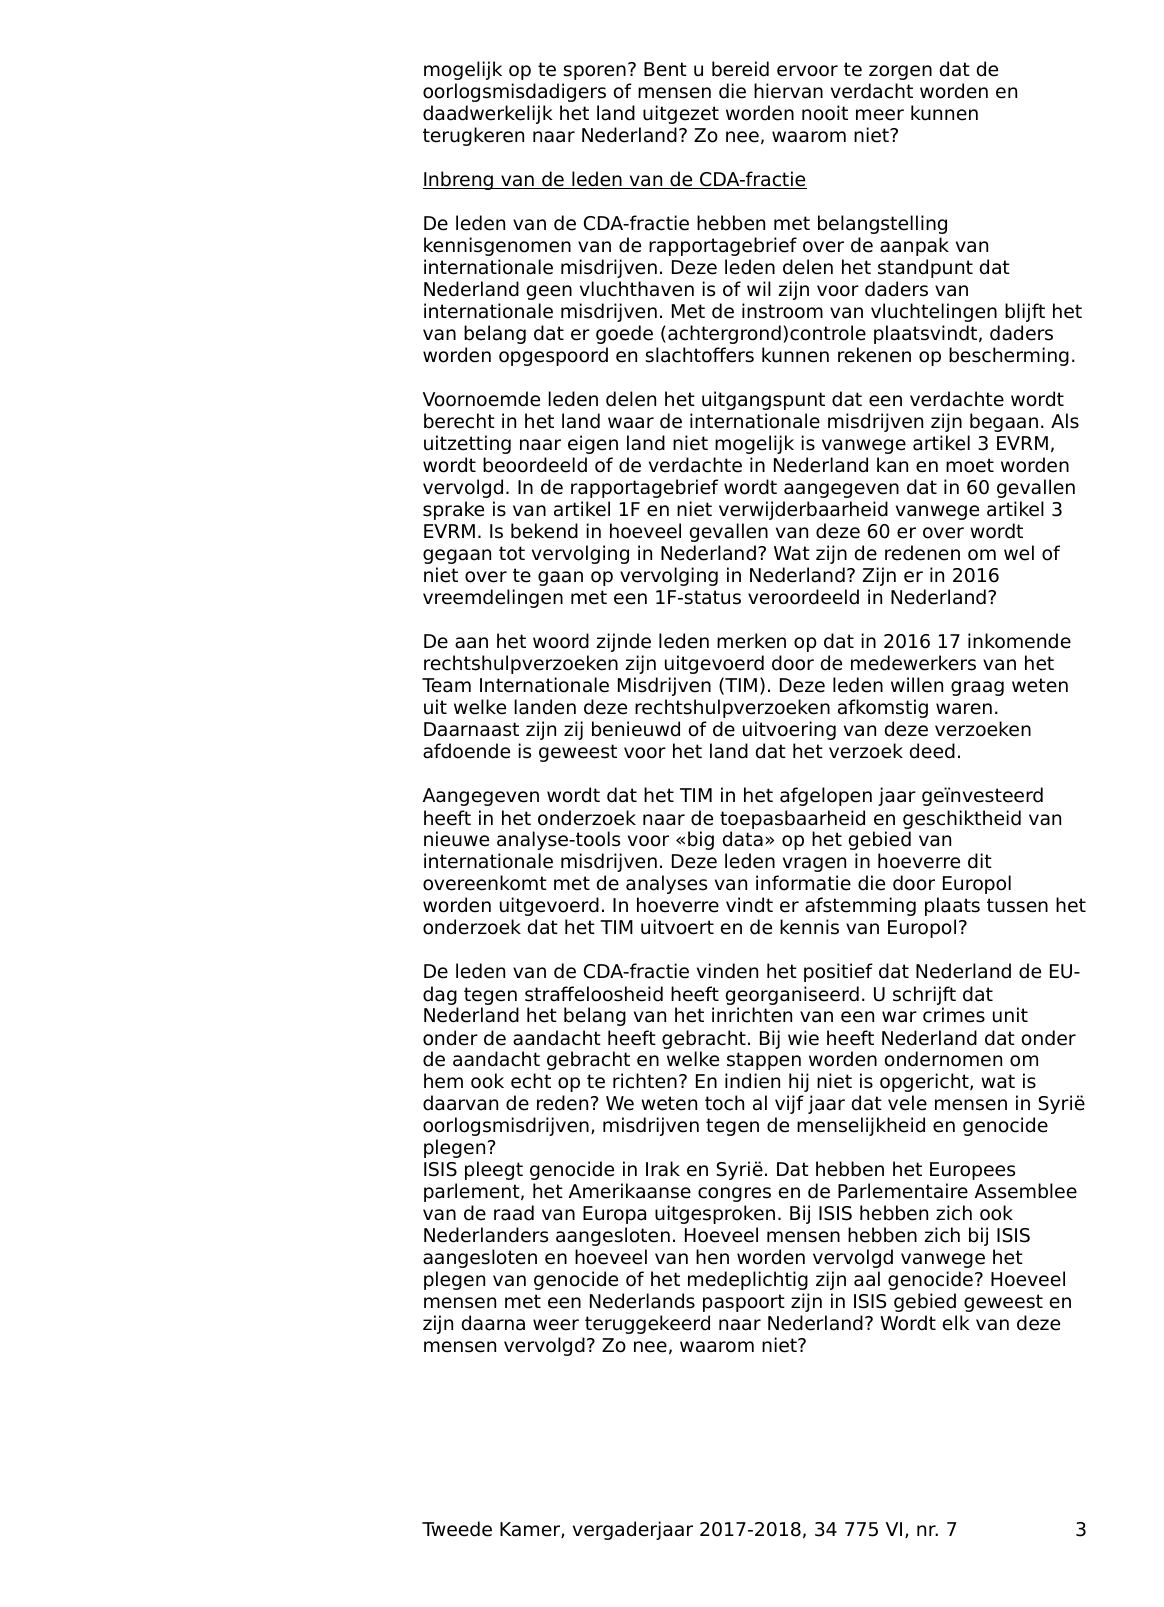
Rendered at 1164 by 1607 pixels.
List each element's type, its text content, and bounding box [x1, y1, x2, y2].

subtitle Inbreng van de leden van de CDA-fractie [422, 169, 1087, 191]
text De leden van de CDA-fractie hebben met belangstelling kennisgenomen van de rapportagebrief over de aanpak van internationale misdrijven. Deze leden delen het standpunt dat Nederland geen vluchthaven is of wil zijn voor daders van internationale misdrijven. Met de instroom van vluchtelingen blijft het van belang dat er goede (achtergrond)controle plaatsvindt, daders worden opgespoord en slachtoffers kunnen rekenen op bescherming. [422, 213, 1087, 367]
text mogelijk op te sporen? Bent u bereid ervoor te zorgen dat de oorlogsmisdadigers of mensen die hiervan verdacht worden en daadwerkelijk het land uitgezet worden nooit meer kunnen terugkeren naar Nederland? Zo nee, waarom niet? [422, 59, 1087, 147]
text Aangegeven wordt dat het TIM in het afgelopen jaar geïnvesteerd heeft in het onderzoek naar de toepasbaarheid en geschiktheid van nieuwe analyse-tools voor «big data» op het gebied van internationale misdrijven. Deze leden vragen in hoeverre dit overeenkomt met de analyses van informatie die door Europol worden uitgevoerd. In hoeverre vindt er afstemming plaats tussen het onderzoek dat het TIM uitvoert en de kennis van Europol? [422, 785, 1087, 939]
text Voornoemde leden delen het uitgangspunt dat een verdachte wordt berecht in het land waar de internationale misdrijven zijn begaan. Als uitzetting naar eigen land niet mogelijk is vanwege artikel 3 EVRM, wordt beoordeeld of de verdachte in Nederland kan en moet worden vervolgd. In de rapportagebrief wordt aangegeven dat in 60 gevallen sprake is van artikel 1F en niet verwijderbaarheid vanwege artikel 3 EVRM. Is bekend in hoeveel gevallen van deze 60 er over wordt gegaan tot vervolging in Nederland? Wat zijn de redenen om wel of niet over te gaan op vervolging in Nederland? Zijn er in 2016 vreemdelingen met een 1F-status veroordeeld in Nederland? [422, 389, 1087, 609]
text De leden van de CDA-fractie vinden het positief dat Nederland de EU-dag tegen straffeloosheid heeft georganiseerd. U schrijft dat Nederland het belang van het inrichten van een war crimes unit onder de aandacht heeft gebracht. Bij wie heeft Nederland dat onder de aandacht gebracht en welke stappen worden ondernomen om hem ook echt op te richten? En indien hij niet is opgericht, wat is daarvan de reden? We weten toch al vijf jaar dat vele mensen in Syrië oorlogsmisdrijven, misdrijven tegen de menselijkheid en genocide plegen? [422, 961, 1087, 1159]
text ISIS pleegt genocide in Irak en Syrië. Dat hebben het Europees parlement, het Amerikaanse congres en de Parlementaire Assemblee van de raad van Europa uitgesproken. Bij ISIS hebben zich ook Nederlanders aangesloten. Hoeveel mensen hebben zich bij ISIS aangesloten en hoeveel van hen worden vervolgd vanwege het plegen van genocide of het medeplichtig zijn aal genocide? Hoeveel mensen met een Nederlands paspoort zijn in ISIS gebied geweest en zijn daarna weer teruggekeerd naar Nederland? Wordt elk van deze mensen vervolgd? Zo nee, waarom niet? [422, 1159, 1087, 1357]
text De aan het woord zijnde leden merken op dat in 2016 17 inkomende rechtshulpverzoeken zijn uitgevoerd door de medewerkers van het Team Internationale Misdrijven (TIM). Deze leden willen graag weten uit welke landen deze rechtshulpverzoeken afkomstig waren. Daarnaast zijn zij benieuwd of de uitvoering van deze verzoeken afdoende is geweest voor het land dat het verzoek deed. [422, 631, 1087, 763]
